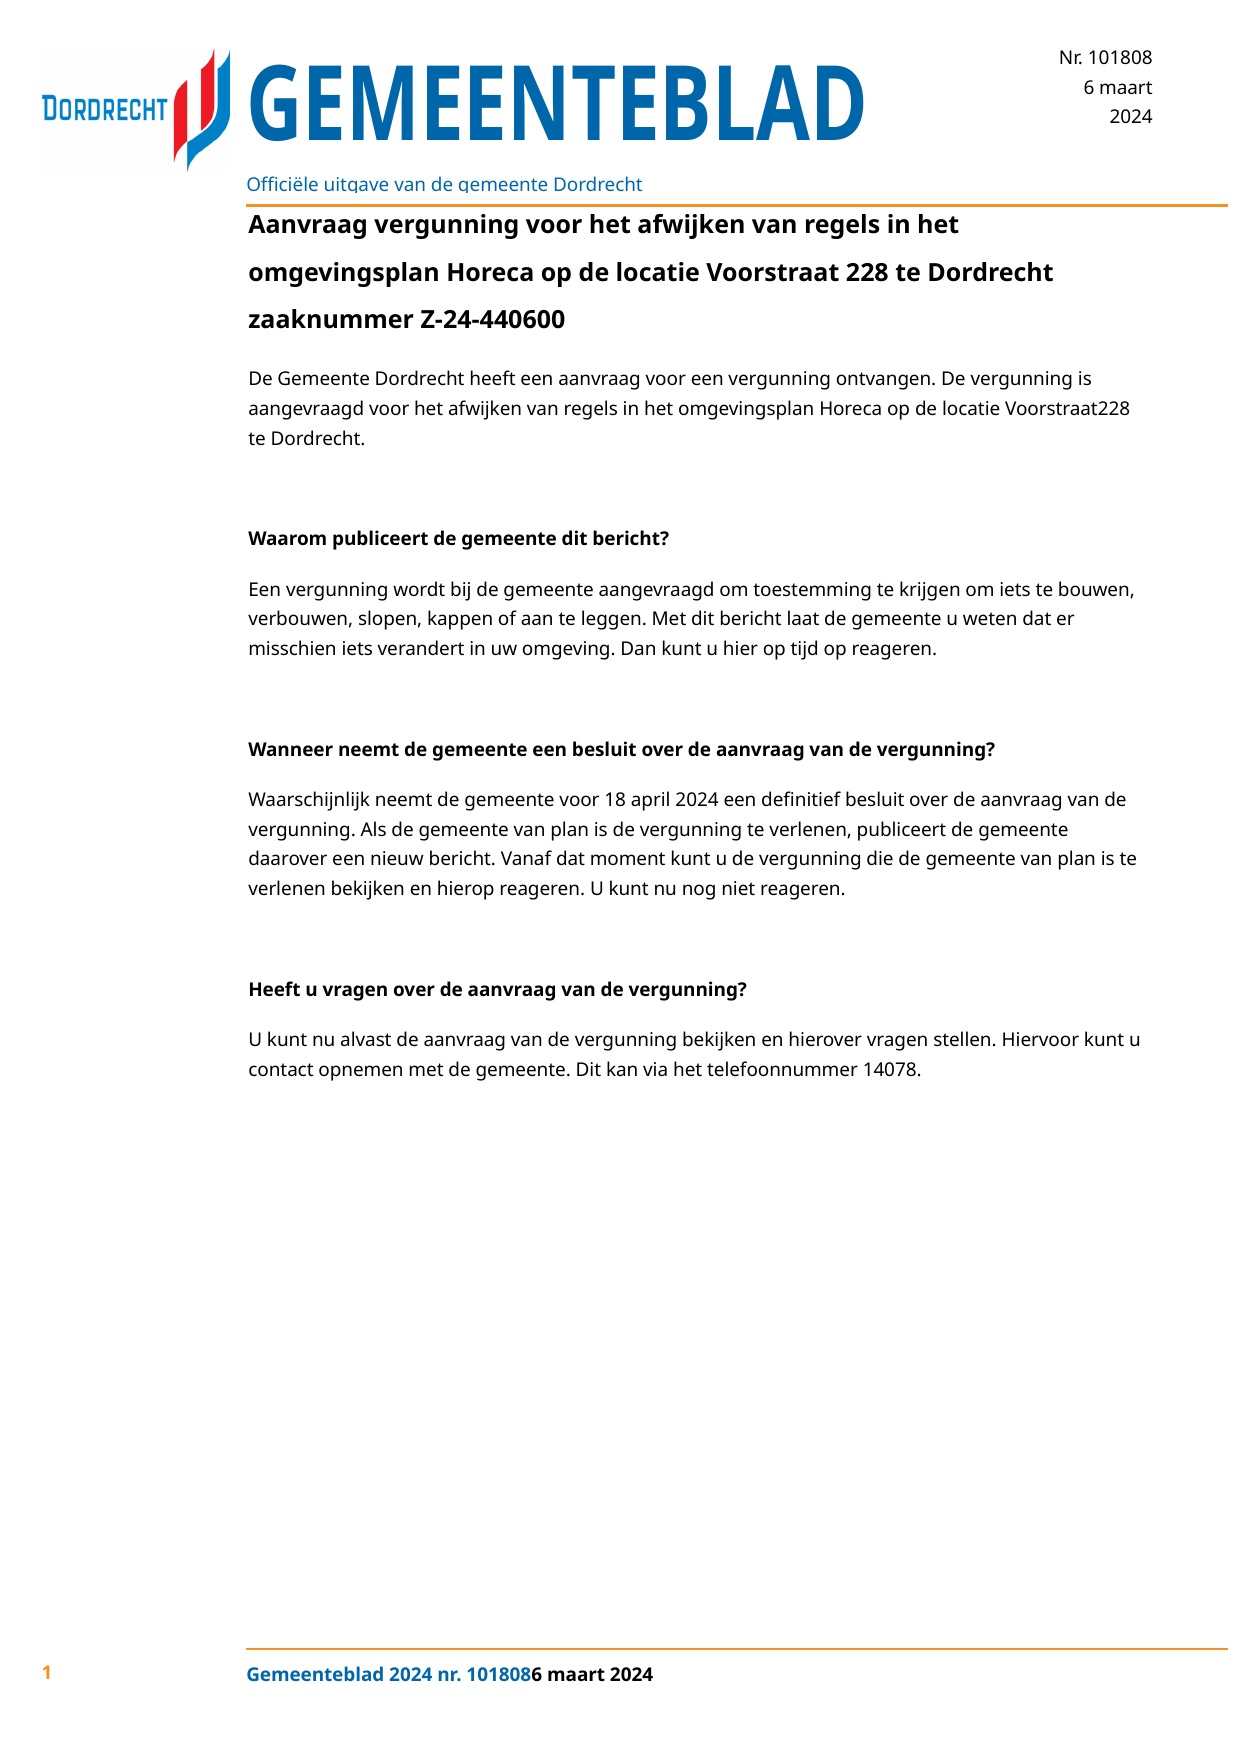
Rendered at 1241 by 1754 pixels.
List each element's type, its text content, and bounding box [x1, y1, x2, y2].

text Waarschijnlijk neemt de gemeente voor 18 april 2024 een definitief besluit over de aanvraag van de vergunning. Als de gemeente van plan is de vergunning te verlenen, publiceert de gemeente daarover een nieuw bericht. Vanaf dat moment kunt u de vergunning die de gemeente van plan is te verlenen bekijken en hierop reageren. U kunt nu nog niet reageren. [248, 786, 1152, 901]
text Aanvraag vergunning voor het afwijken van regels in het omgevingsplan Horeca op de locatie Voorstraat 228 te Dordrecht zaaknummer Z-24-440600 [248, 207, 1152, 336]
text De Gemeente Dordrecht heeft een aanvraag voor een vergunning ontvangen. De vergunning is aangevraagd voor het afwijken van regels in het omgevingsplan Horeca op de locatie Voorstraat228 te Dordrecht. [248, 366, 1152, 450]
text U kunt nu alvast de aanvraag van de vergunning bekijken en hierover vragen stellen. Hiervoor kunt u contact opnemen met de gemeente. Dit kan via het telefoonnummer 14078. [248, 1026, 1152, 1082]
text Wanneer neemt de gemeente een besluit over de aanvraag van de vergunning? [248, 736, 1152, 762]
text Heeft u vragen over de aanvraag van de vergunning? [248, 976, 1152, 1002]
text Waarom publiceert de gemeente dit bericht? [248, 526, 1152, 551]
text Een vergunning wordt bij de gemeente aangevraagd om toestemming te krijgen om iets te bouwen, verbouwen, slopen, kappen of aan te leggen. Met dit bericht laat de gemeente u weten dat er misschien iets verandert in uw omgeving. Dan kunt u hier op tijd op reageren. [248, 576, 1152, 661]
picture [41, 47, 231, 172]
